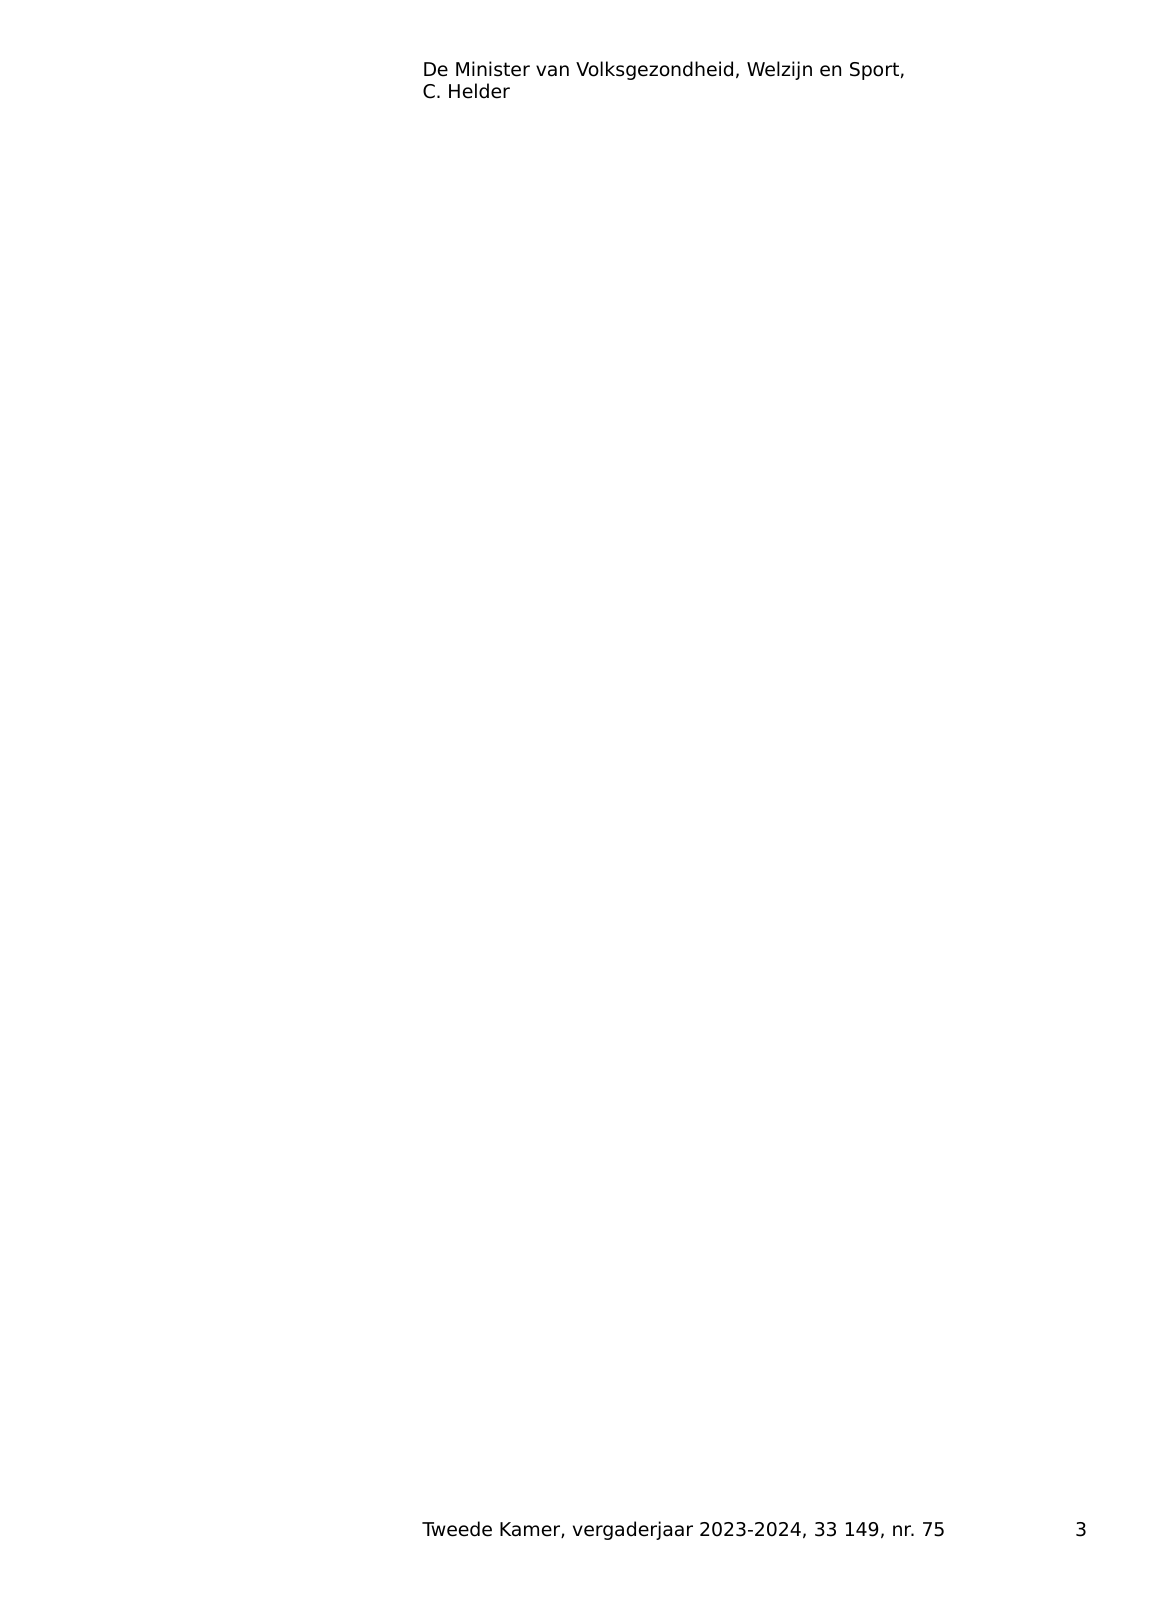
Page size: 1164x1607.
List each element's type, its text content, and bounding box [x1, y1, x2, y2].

text De Minister van Volksgezondheid, Welzijn en Sport, C. Helder [422, 59, 1087, 103]
